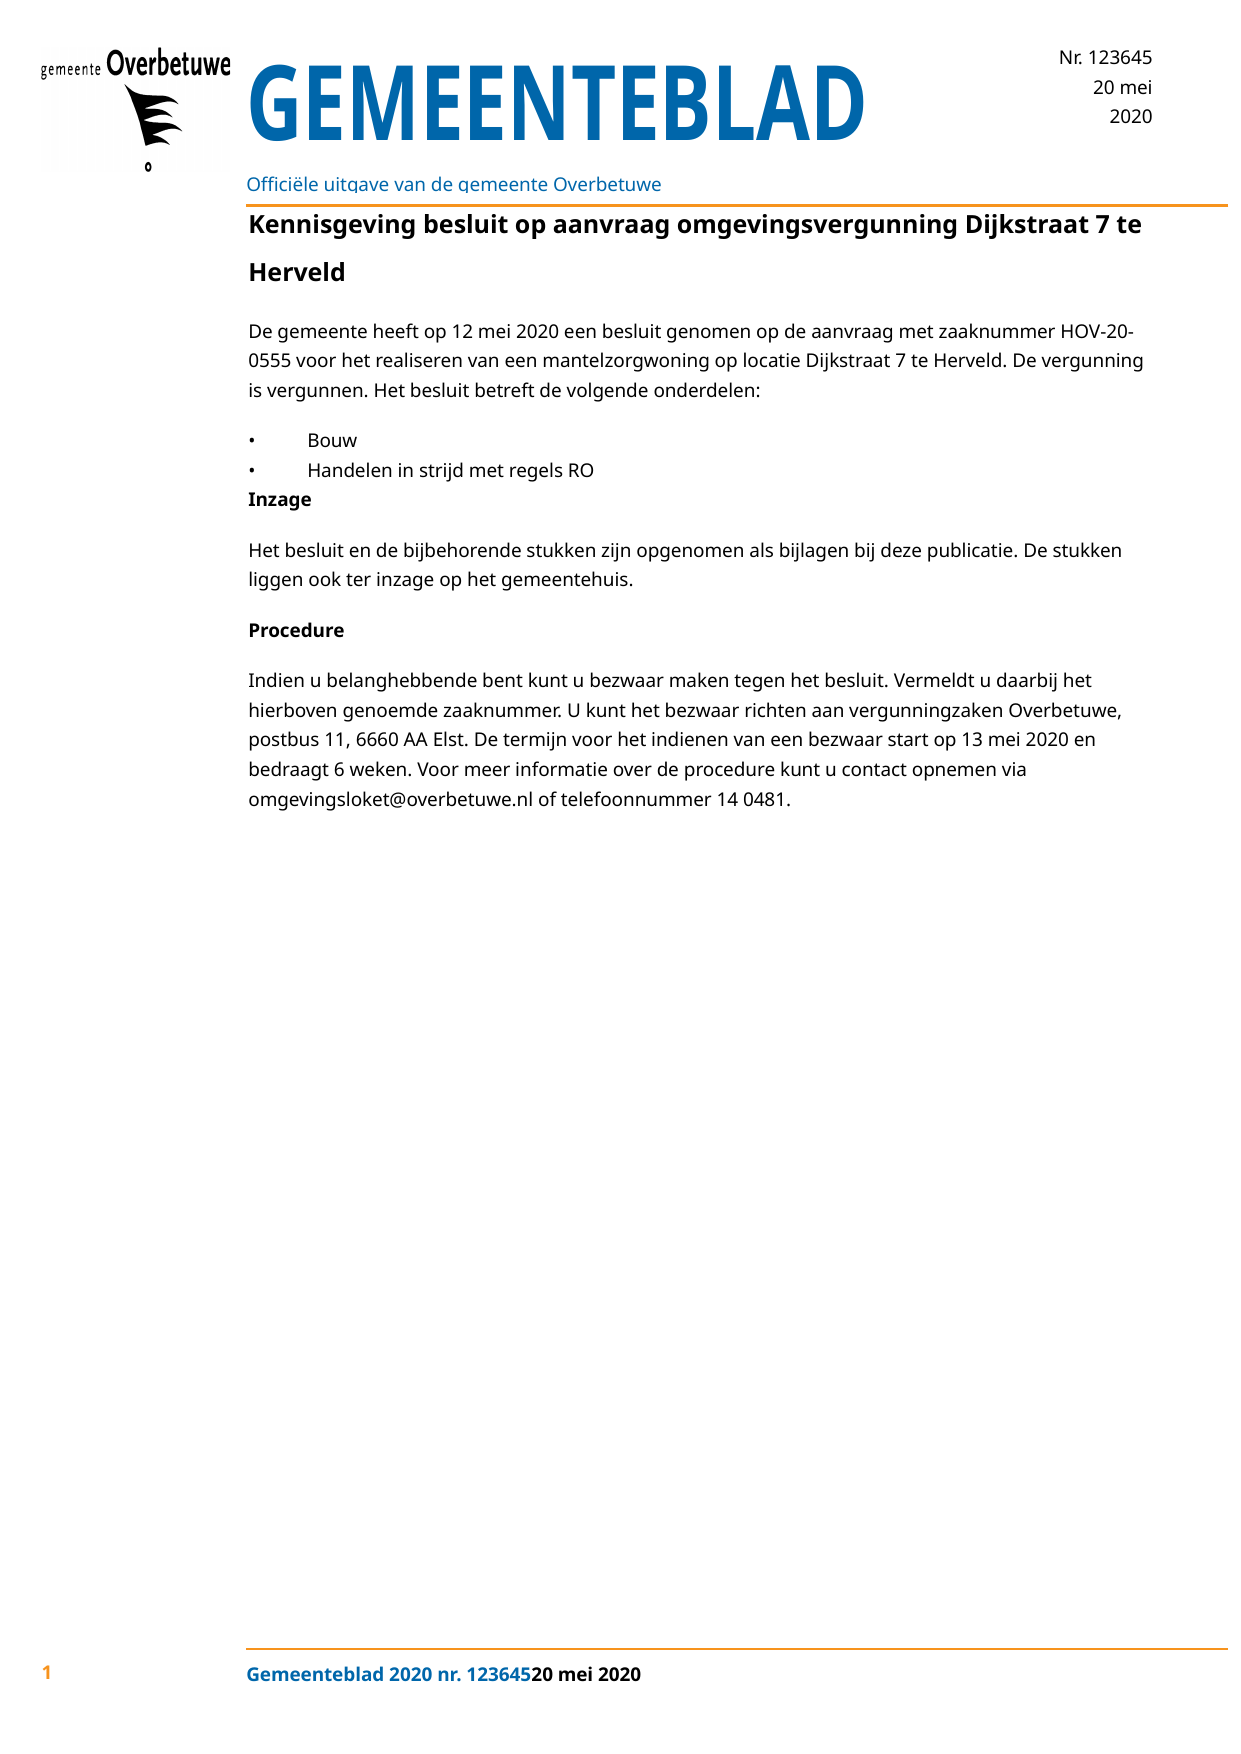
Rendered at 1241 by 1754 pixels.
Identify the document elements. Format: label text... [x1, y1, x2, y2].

list Handelen in strijd met regels RO [248, 457, 1152, 483]
text Het besluit en de bijbehorende stukken zijn opgenomen als bijlagen bij deze publicatie. De stukken liggen ook ter inzage op het gemeentehuis. [248, 537, 1152, 592]
list Bouw [248, 427, 1152, 453]
text De gemeente heeft op 12 mei 2020 een besluit genomen op de aanvraag met zaaknummer HOV-20-0555 voor het realiseren van een mantelzorgwoning op locatie Dijkstraat 7 te Herveld. De vergunning is vergunnen. Het besluit betreft de volgende onderdelen: [248, 318, 1152, 403]
text Procedure [248, 617, 1152, 643]
text Inzage [248, 487, 1152, 512]
text Kennisgeving besluit op aanvraag omgevingsvergunning Dijkstraat 7 te Herveld [248, 207, 1152, 288]
text Indien u belanghebbende bent kunt u bezwaar maken tegen het besluit. Vermeldt u daarbij het hierboven genoemde zaaknummer. U kunt het bezwaar richten aan vergunningzaken Overbetuwe, postbus 11, 6660 AA Elst. De termijn voor het indienen van een bezwaar start op 13 mei 2020 en bedraagt 6 weken. Voor meer informatie over de procedure kunt u contact opnemen via omgevingsloket@overbetuwe.nl of telefoonnummer 14 0481. [248, 667, 1152, 812]
picture [41, 47, 231, 172]
